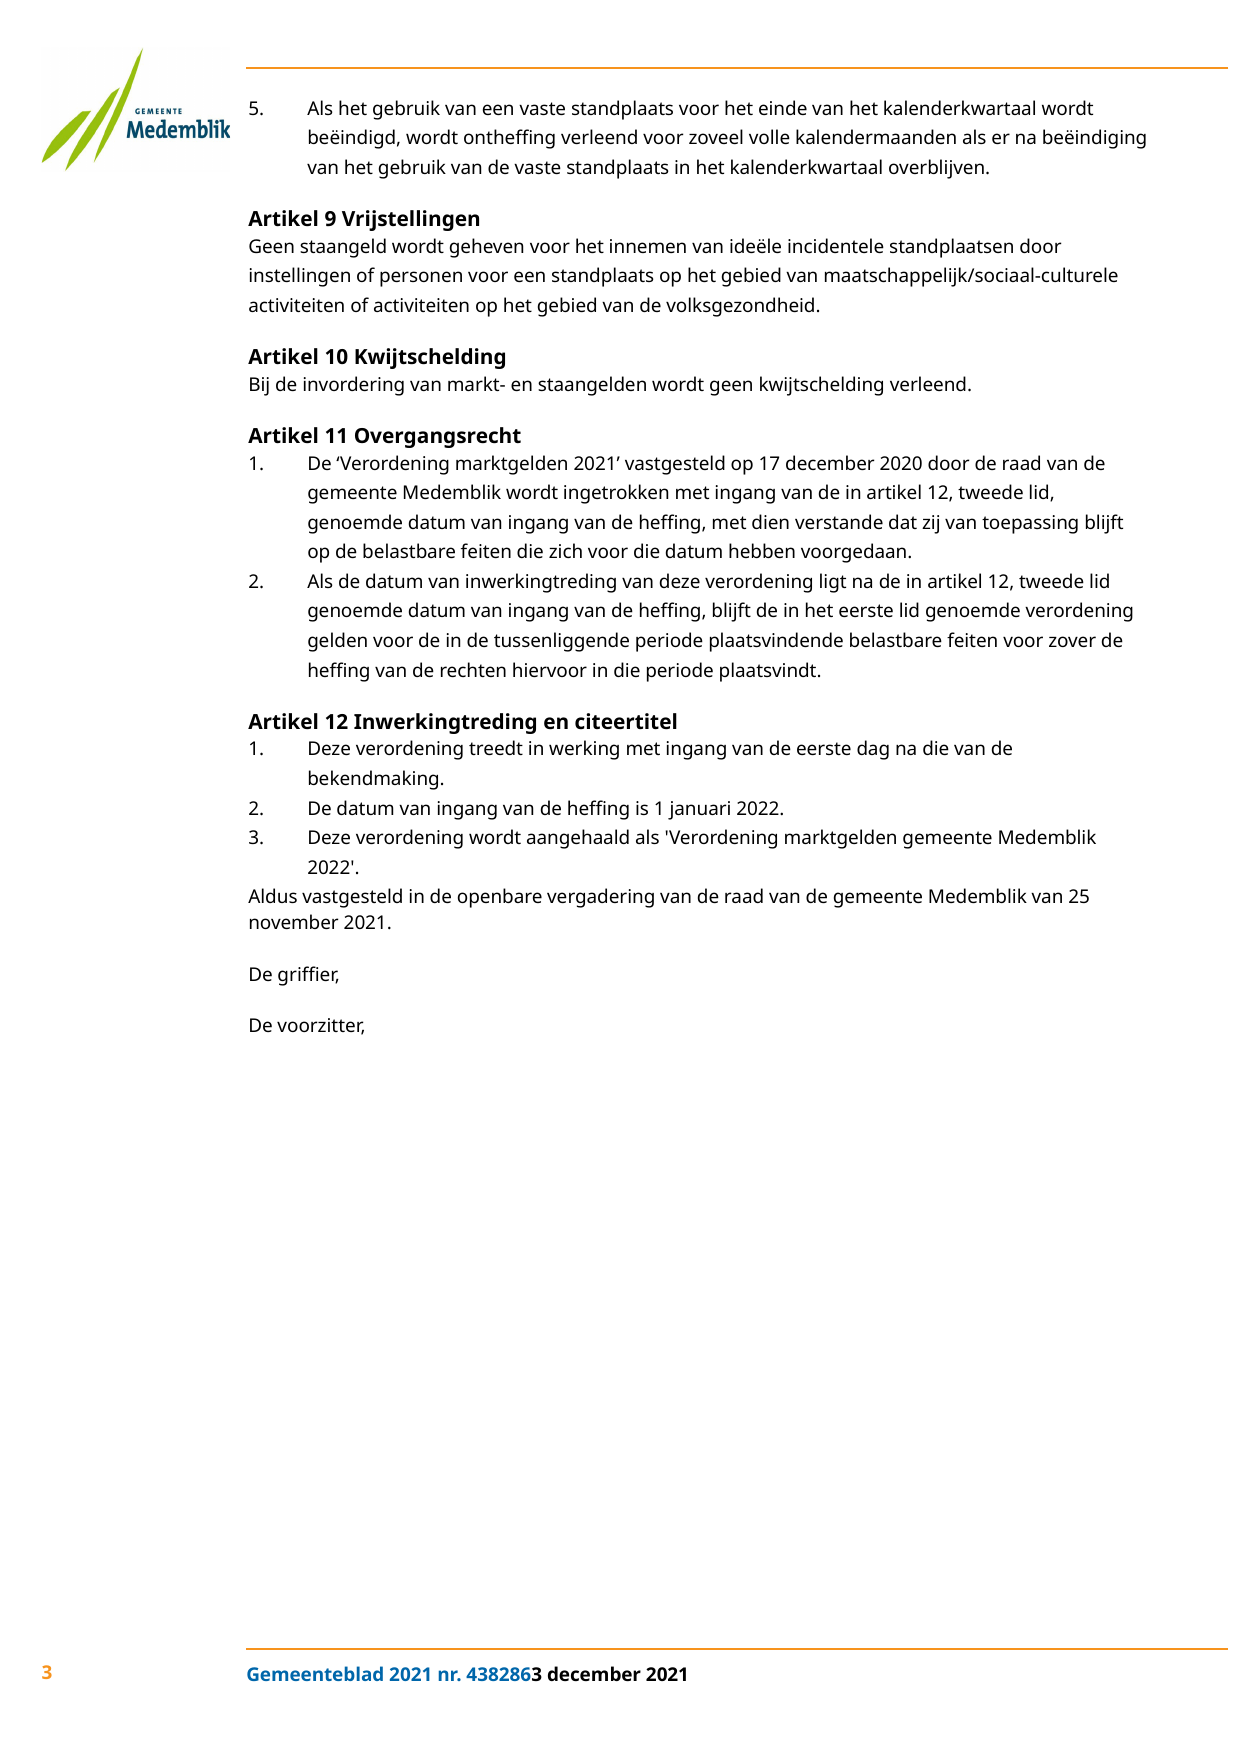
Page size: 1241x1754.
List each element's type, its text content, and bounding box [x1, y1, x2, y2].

text Artikel 9 Vrijstellingen [248, 204, 1152, 233]
text Geen staangeld wordt geheven voor het innemen van ideële incidentele standplaatsen door instellingen of personen voor een standplaats op het gebied van maatschappelijk/sociaal-culturele activiteiten of activiteiten op het gebied van de volksgezondheid. [248, 233, 1152, 318]
text Artikel 11 Overgangsrecht [248, 421, 1152, 450]
text Artikel 10 Kwijtschelding [248, 342, 1152, 371]
text De voorzitter, [248, 1012, 1152, 1038]
list De datum van ingang van de heffing is 1 januari 2022. [248, 795, 1152, 821]
list Deze verordening wordt aangehaald als 'Verordening marktgelden gemeente Medemblik 2022'. [248, 824, 1152, 880]
text Bij de invordering van markt- en staangelden wordt geen kwijtschelding verleend. [248, 371, 1152, 397]
text Artikel 12 Inwerkingtreding en citeertitel [248, 707, 1152, 736]
text Aldus vastgesteld in de openbare vergadering van de raad van de gemeente Medemblik van 25 november 2021. [248, 883, 1152, 935]
list De ‘Verordening marktgelden 2021’ vastgesteld op 17 december 2020 door de raad van de gemeente Medemblik wordt ingetrokken met ingang van de in artikel 12, tweede lid, genoemde datum van ingang van de heffing, met dien verstande dat zij van toepassing blijft op de belastbare feiten die zich voor die datum hebben voorgedaan. [248, 450, 1152, 564]
text De griffier, [248, 961, 1152, 986]
picture [41, 47, 231, 172]
list Als het gebruik van een vaste standplaats voor het einde van het kalenderkwartaal wordt beëindigd, wordt ontheffing verleend voor zoveel volle kalendermaanden als er na beëindiging van het gebruik van de vaste standplaats in het kalenderkwartaal overblijven. [248, 95, 1152, 180]
list Deze verordening treedt in werking met ingang van de eerste dag na die van de bekendmaking. [248, 736, 1152, 791]
list Als de datum van inwerkingtreding van deze verordening ligt na de in artikel 12, tweede lid genoemde datum van ingang van de heffing, blijft de in het eerste lid genoemde verordening gelden voor de in de tussenliggende periode plaatsvindende belastbare feiten voor zover de heffing van de rechten hiervoor in die periode plaatsvindt. [248, 568, 1152, 682]
